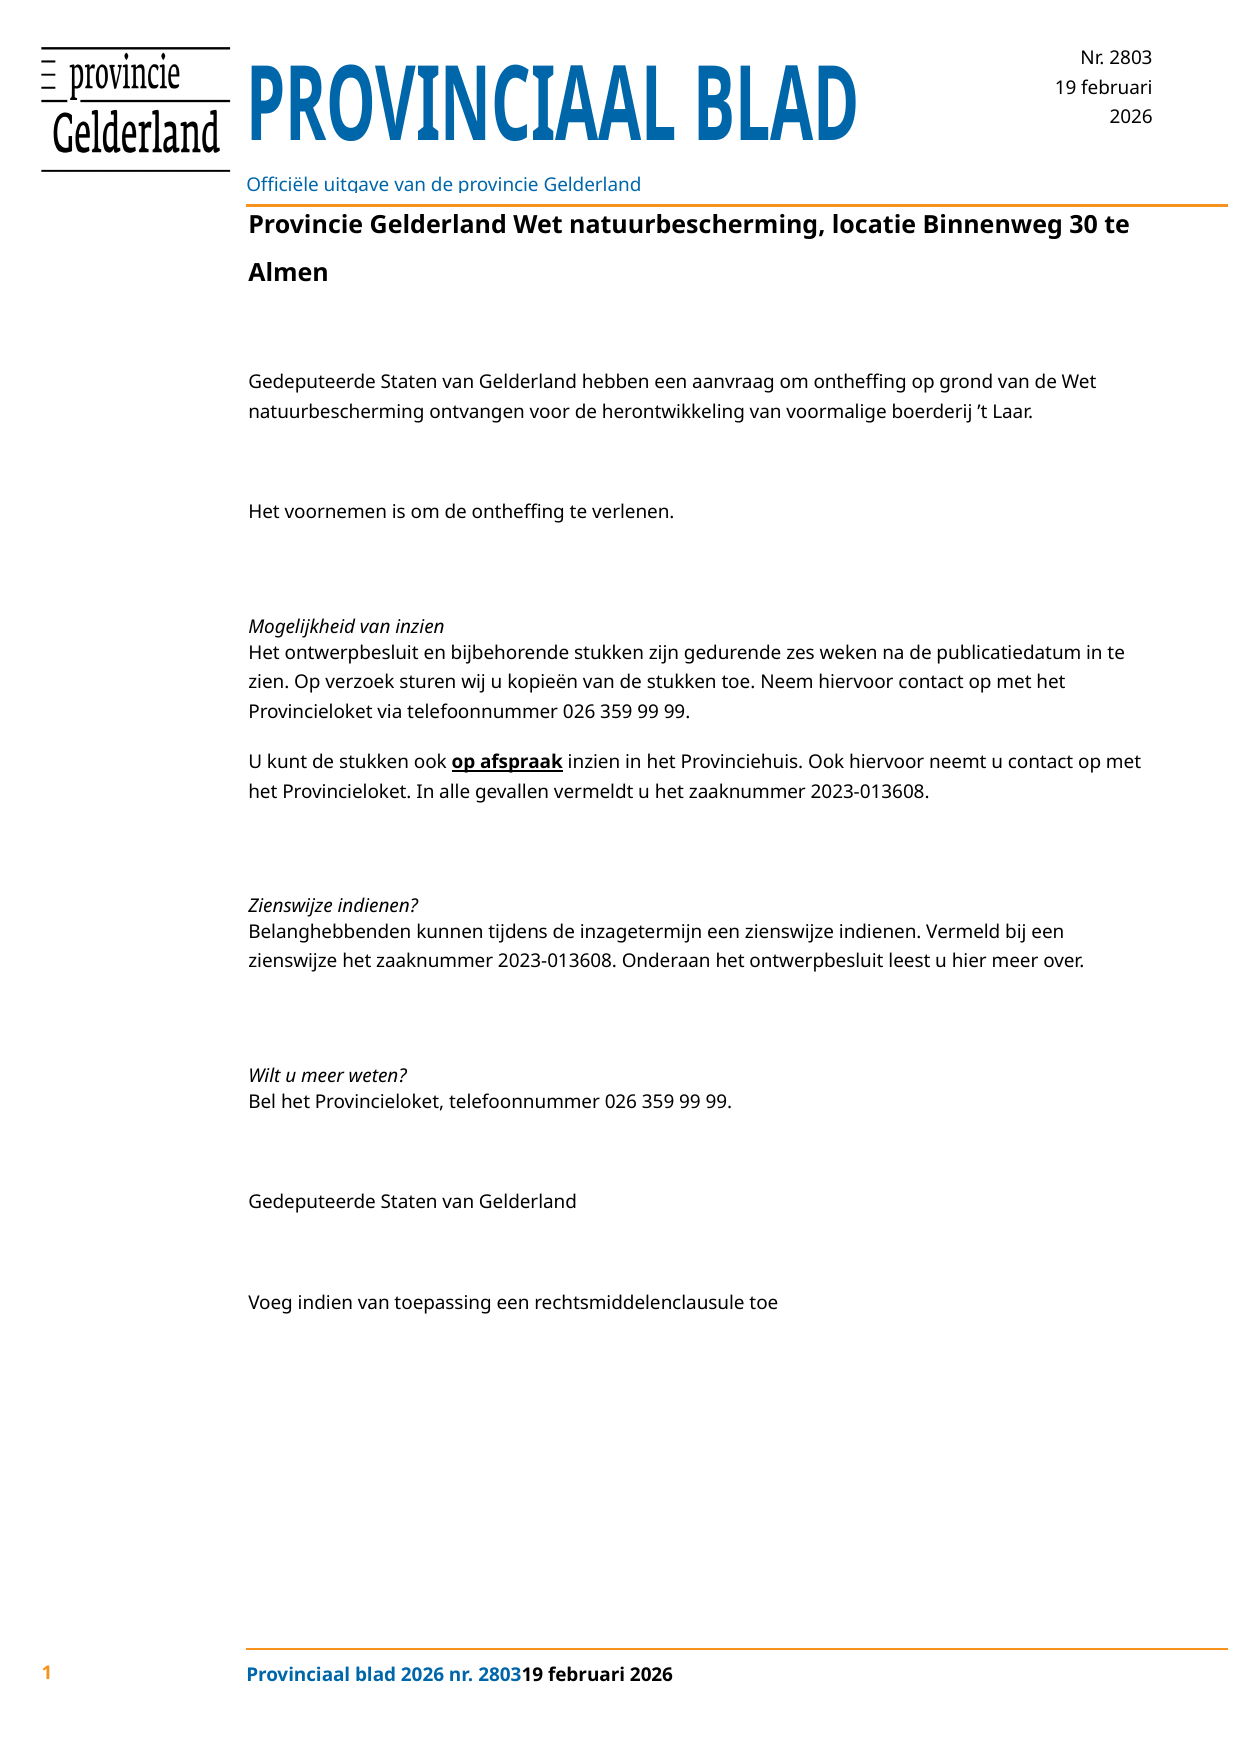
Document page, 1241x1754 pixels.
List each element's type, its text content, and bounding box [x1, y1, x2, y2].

text Mogelijkheid van inzien [248, 613, 1152, 639]
text Het ontwerpbesluit en bijbehorende stukken zijn gedurende zes weken na de publicatiedatum in te zien. Op verzoek sturen wij u kopieën van de stukken toe. Neem hiervoor contact op met het Provincieloket via telefoonnummer 026 359 99 99. [248, 639, 1152, 724]
text Gedeputeerde Staten van Gelderland [248, 1189, 1152, 1214]
text Bel het Provincieloket, telefoonnummer 026 359 99 99. [248, 1088, 1152, 1113]
text Het voornemen is om de ontheffing te verlenen. [248, 499, 1152, 524]
picture [41, 47, 231, 172]
text Gedeputeerde Staten van Gelderland hebben een aanvraag om ontheffing op grond van de Wet natuurbescherming ontvangen voor de herontwikkeling van voormalige boerderij ’t Laar. [248, 368, 1152, 424]
text Provincie Gelderland Wet natuurbescherming, locatie Binnenweg 30 te Almen [248, 207, 1152, 288]
text Voeg indien van toepassing een rechtsmiddelenclausule toe [248, 1289, 1152, 1315]
text Zienswijze indienen? [248, 892, 1152, 918]
text Wilt u meer weten? [248, 1062, 1152, 1088]
text Belanghebbenden kunnen tijdens de inzagetermijn een zienswijze indienen. Vermeld bij een zienswijze het zaaknummer 2023-013608. Onderaan het ontwerpbesluit leest u hier meer over. [248, 918, 1152, 973]
text U kunt de stukken ook op afspraak inzien in het Provinciehuis. Ook hiervoor neemt u contact op met het Provincieloket. In alle gevallen vermeldt u het zaaknummer 2023-013608. [248, 748, 1152, 804]
